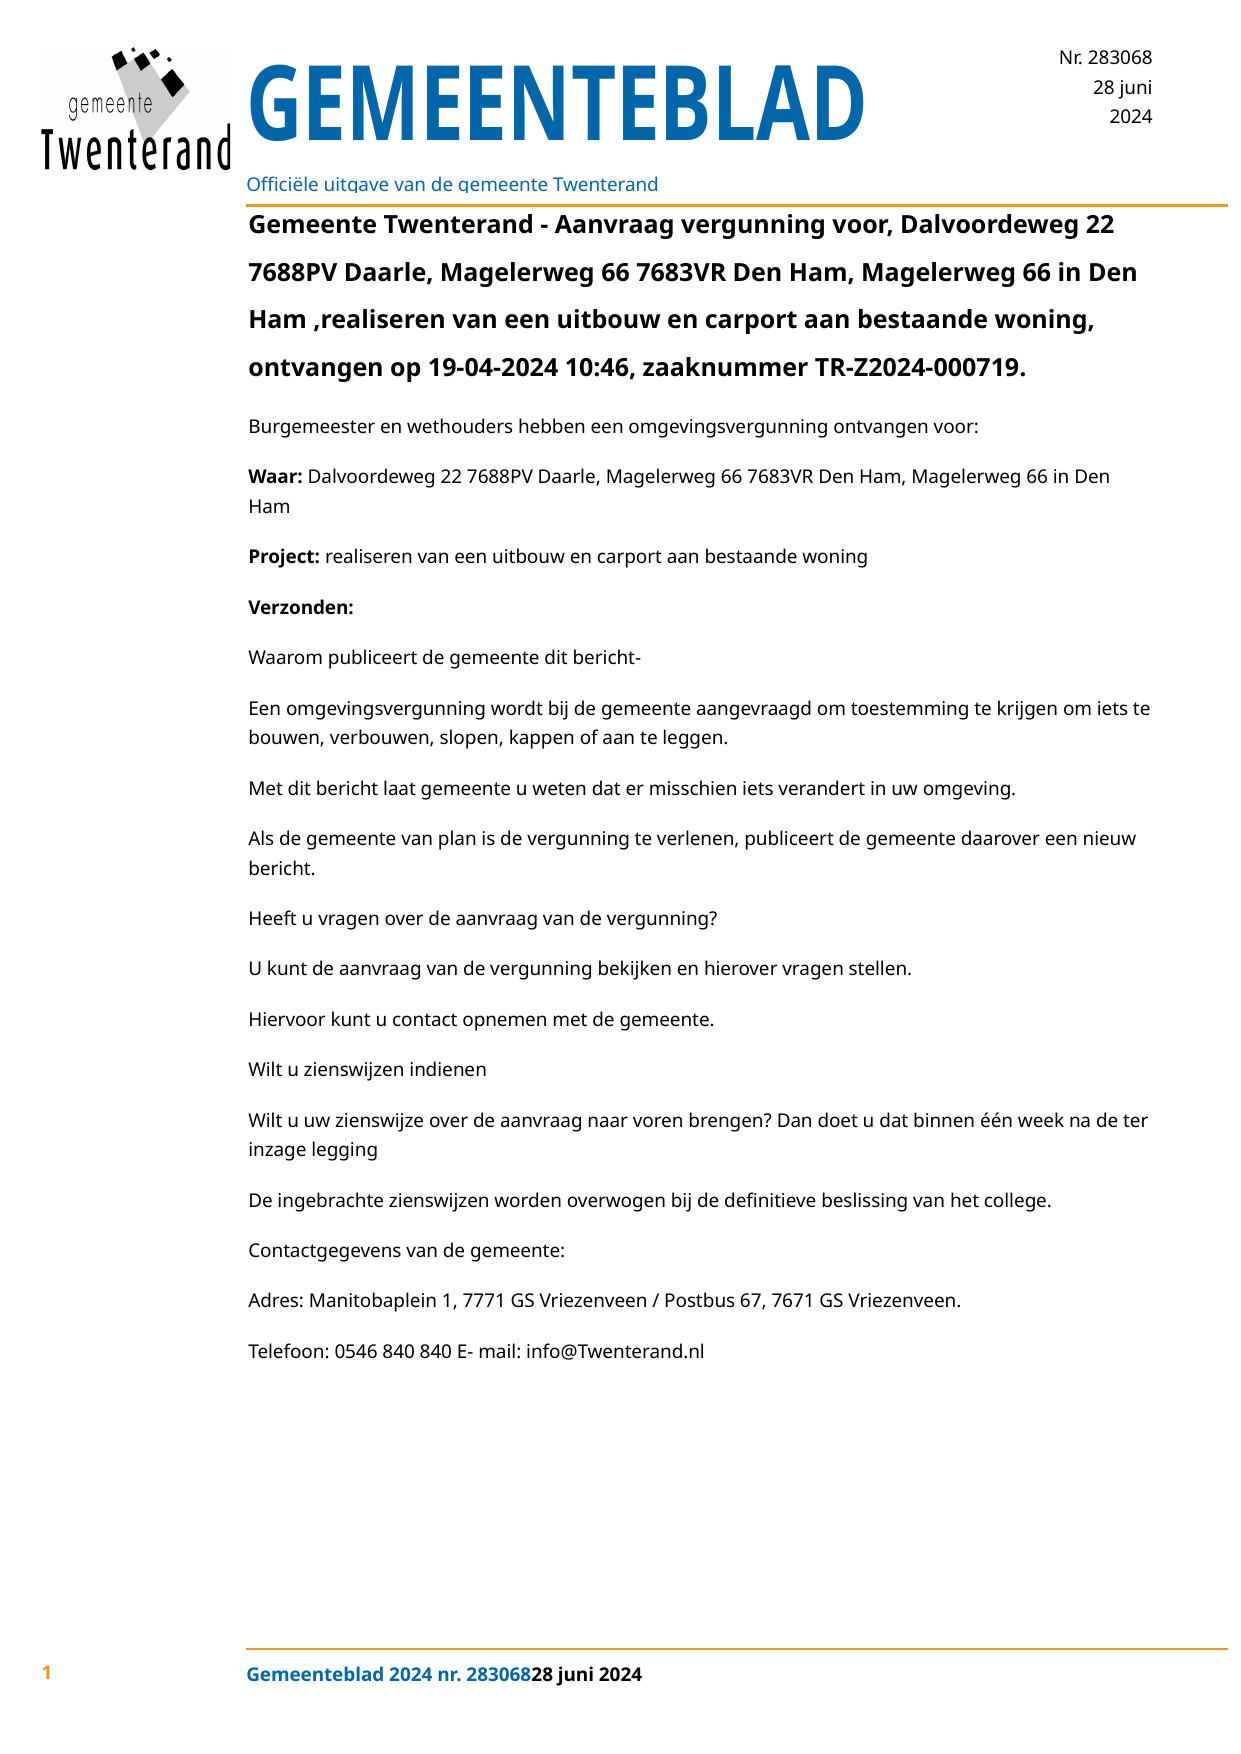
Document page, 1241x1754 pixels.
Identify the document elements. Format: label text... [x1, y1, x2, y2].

text De ingebrachte zienswijzen worden overwogen bij de definitieve beslissing van het college. [248, 1187, 1152, 1213]
picture [41, 47, 231, 172]
text Waar: Dalvoordeweg 22 7688PV Daarle, Magelerweg 66 7683VR Den Ham, Magelerweg 66 in Den Ham [248, 463, 1152, 519]
text Heeft u vragen over de aanvraag van de vergunning? [248, 905, 1152, 931]
text Een omgevingsvergunning wordt bij de gemeente aangevraagd om toestemming te krijgen om iets te bouwen, verbouwen, slopen, kappen of aan te leggen. [248, 695, 1152, 750]
text Adres: Manitobaplein 1, 7771 GS Vriezenveen / Postbus 67, 7671 GS Vriezenveen. [248, 1288, 1152, 1313]
text Wilt u uw zienswijze over de aanvraag naar voren brengen? Dan doet u dat binnen één week na de ter inzage legging [248, 1107, 1152, 1162]
text Hiervoor kunt u contact opnemen met de gemeente. [248, 1006, 1152, 1032]
text U kunt de aanvraag van de vergunning bekijken en hierover vragen stellen. [248, 956, 1152, 981]
text Project: realiseren van een uitbouw en carport aan bestaande woning [248, 543, 1152, 569]
text Burgemeester en wethouders hebben een omgevingsvergunning ontvangen voor: [248, 413, 1152, 439]
text Waarom publiceert de gemeente dit bericht- [248, 644, 1152, 670]
text Wilt u zienswijzen indienen [248, 1056, 1152, 1082]
text Als de gemeente van plan is de vergunning te verlenen, publiceert de gemeente daarover een nieuw bericht. [248, 825, 1152, 881]
text Telefoon: 0546 840 840 E- mail: info@Twenterand.nl [248, 1338, 1152, 1364]
text Gemeente Twenterand - Aanvraag vergunning voor, Dalvoordeweg 22 7688PV Daarle, Magelerweg 66 7683VR Den Ham, Magelerweg 66 in Den Ham ,realiseren van een uitbouw en carport aan bestaande woning, ontvangen op 19-04-2024 10:46, zaaknummer TR-Z2024-000719. [248, 207, 1152, 384]
text Contactgegevens van de gemeente: [248, 1237, 1152, 1263]
text Met dit bericht laat gemeente u weten dat er misschien iets verandert in uw omgeving. [248, 775, 1152, 801]
text Verzonden: [248, 594, 1152, 620]
